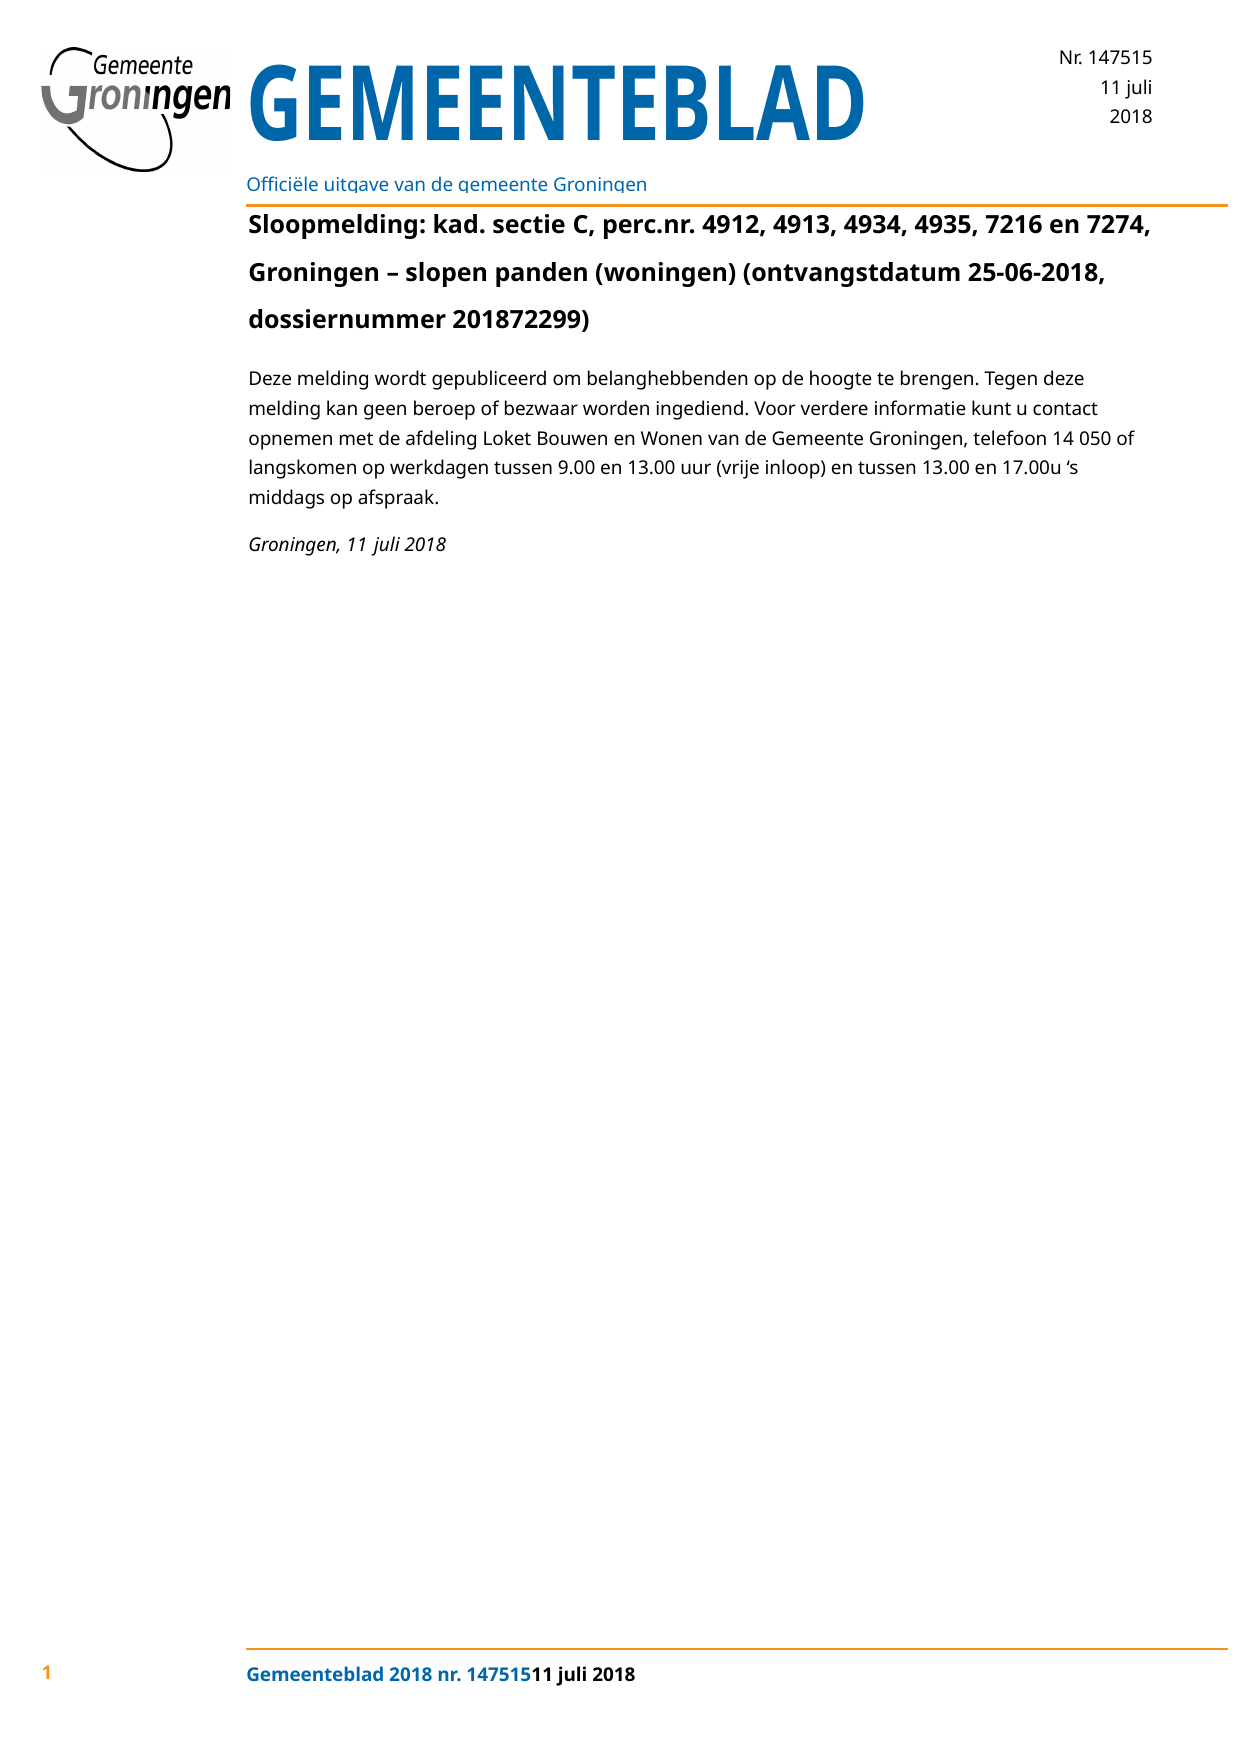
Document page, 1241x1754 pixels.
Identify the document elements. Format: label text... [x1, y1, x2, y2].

text Groningen, 11 juli 2018 [248, 532, 1152, 557]
text Sloopmelding: kad. sectie C, perc.nr. 4912, 4913, 4934, 4935, 7216 en 7274, Groningen – slopen panden (woningen) (ontvangstdatum 25-06-2018, dossiernummer 201872299) [248, 207, 1152, 336]
picture [41, 47, 231, 172]
text Deze melding wordt gepubliceerd om belanghebbenden op de hoogte te brengen. Tegen deze melding kan geen beroep of bezwaar worden ingediend. Voor verdere informatie kunt u contact opnemen met de afdeling Loket Bouwen en Wonen van de Gemeente Groningen, telefoon 14 050 of langskomen op werkdagen tussen 9.00 en 13.00 uur (vrije inloop) en tussen 13.00 en 17.00u ‘s middags op afspraak. [248, 366, 1152, 509]
